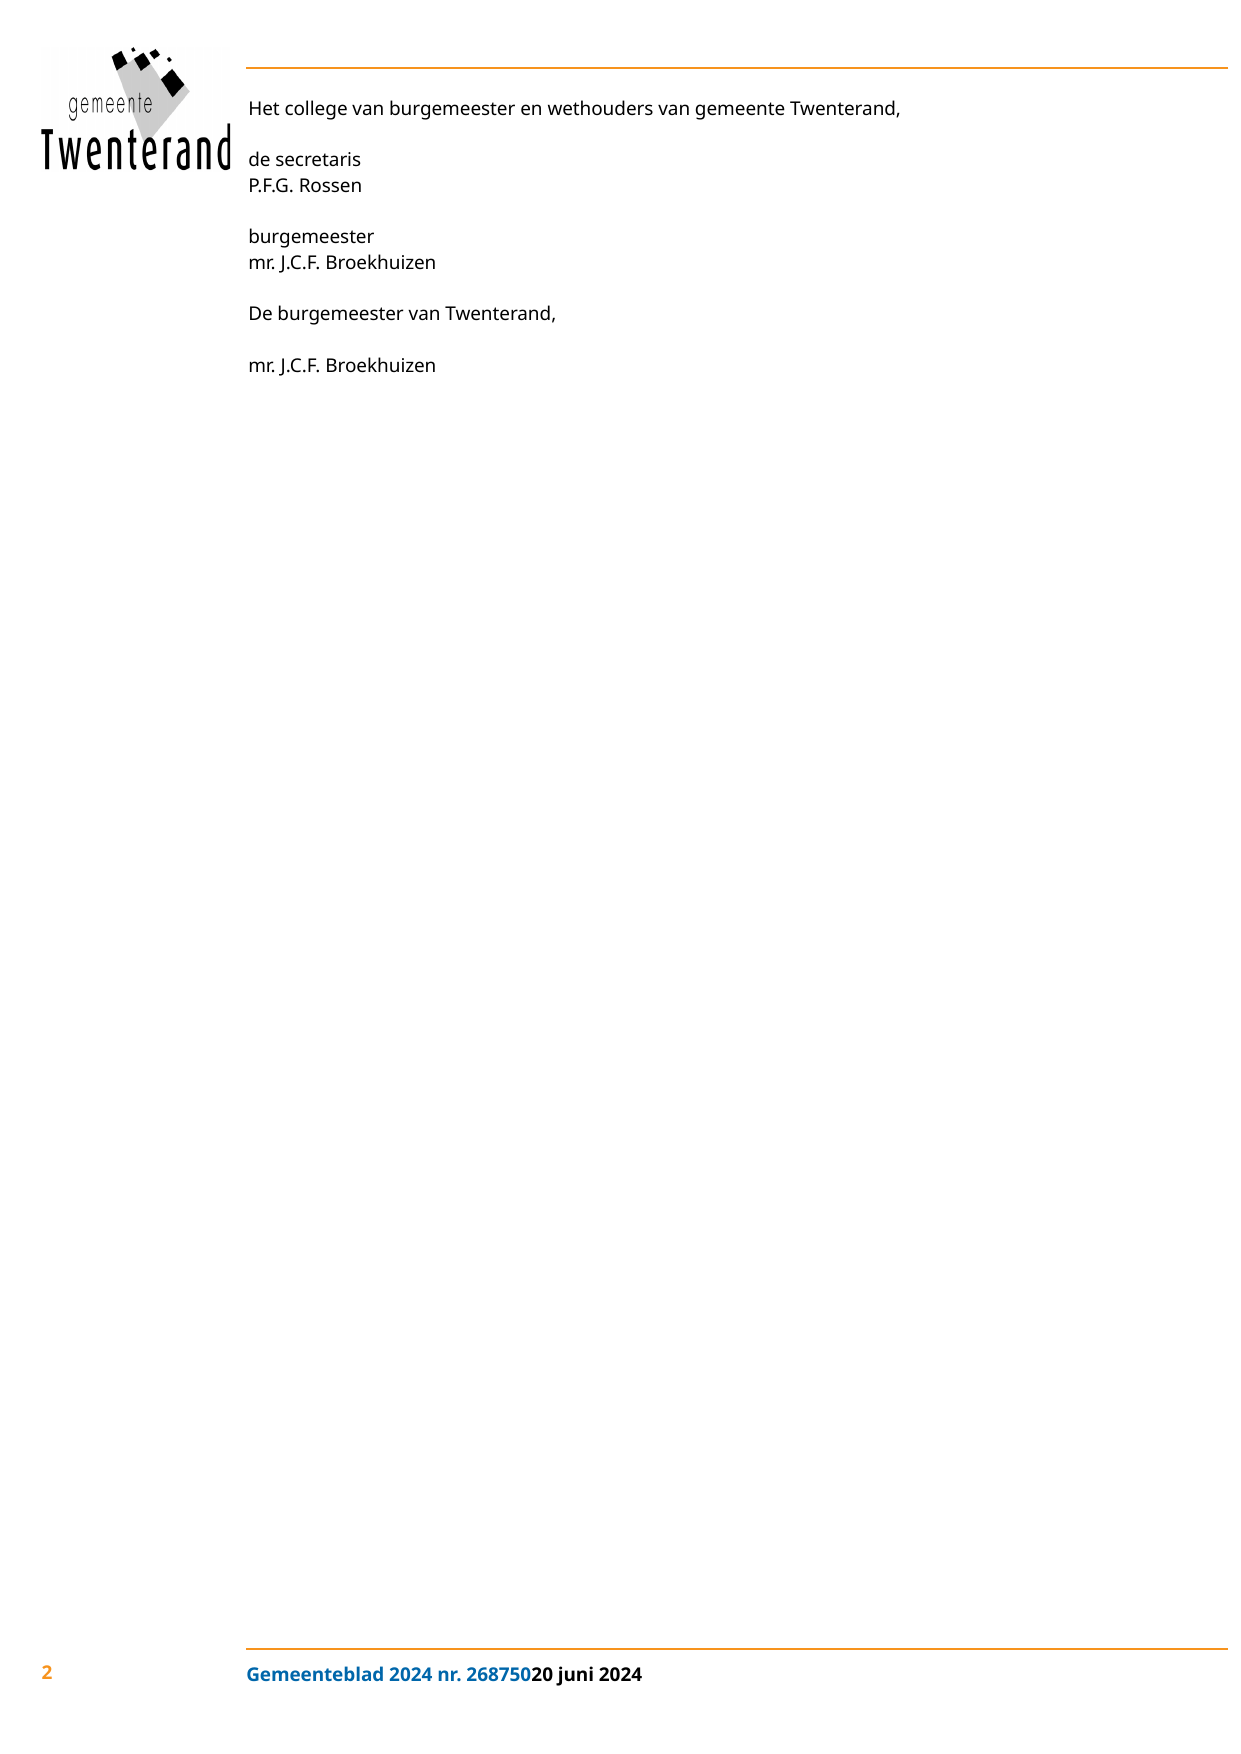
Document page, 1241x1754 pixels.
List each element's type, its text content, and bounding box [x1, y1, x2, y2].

text P.F.G. Rossen [248, 172, 1152, 198]
text de secretaris [248, 146, 1152, 172]
picture [41, 47, 231, 172]
text mr. J.C.F. Broekhuizen [248, 352, 1152, 378]
text burgemeester [248, 223, 1152, 249]
text mr. J.C.F. Broekhuizen [248, 249, 1152, 275]
text Het college van burgemeester en wethouders van gemeente Twenterand, [248, 95, 1152, 121]
text De burgemeester van Twenterand, [248, 301, 1152, 326]
